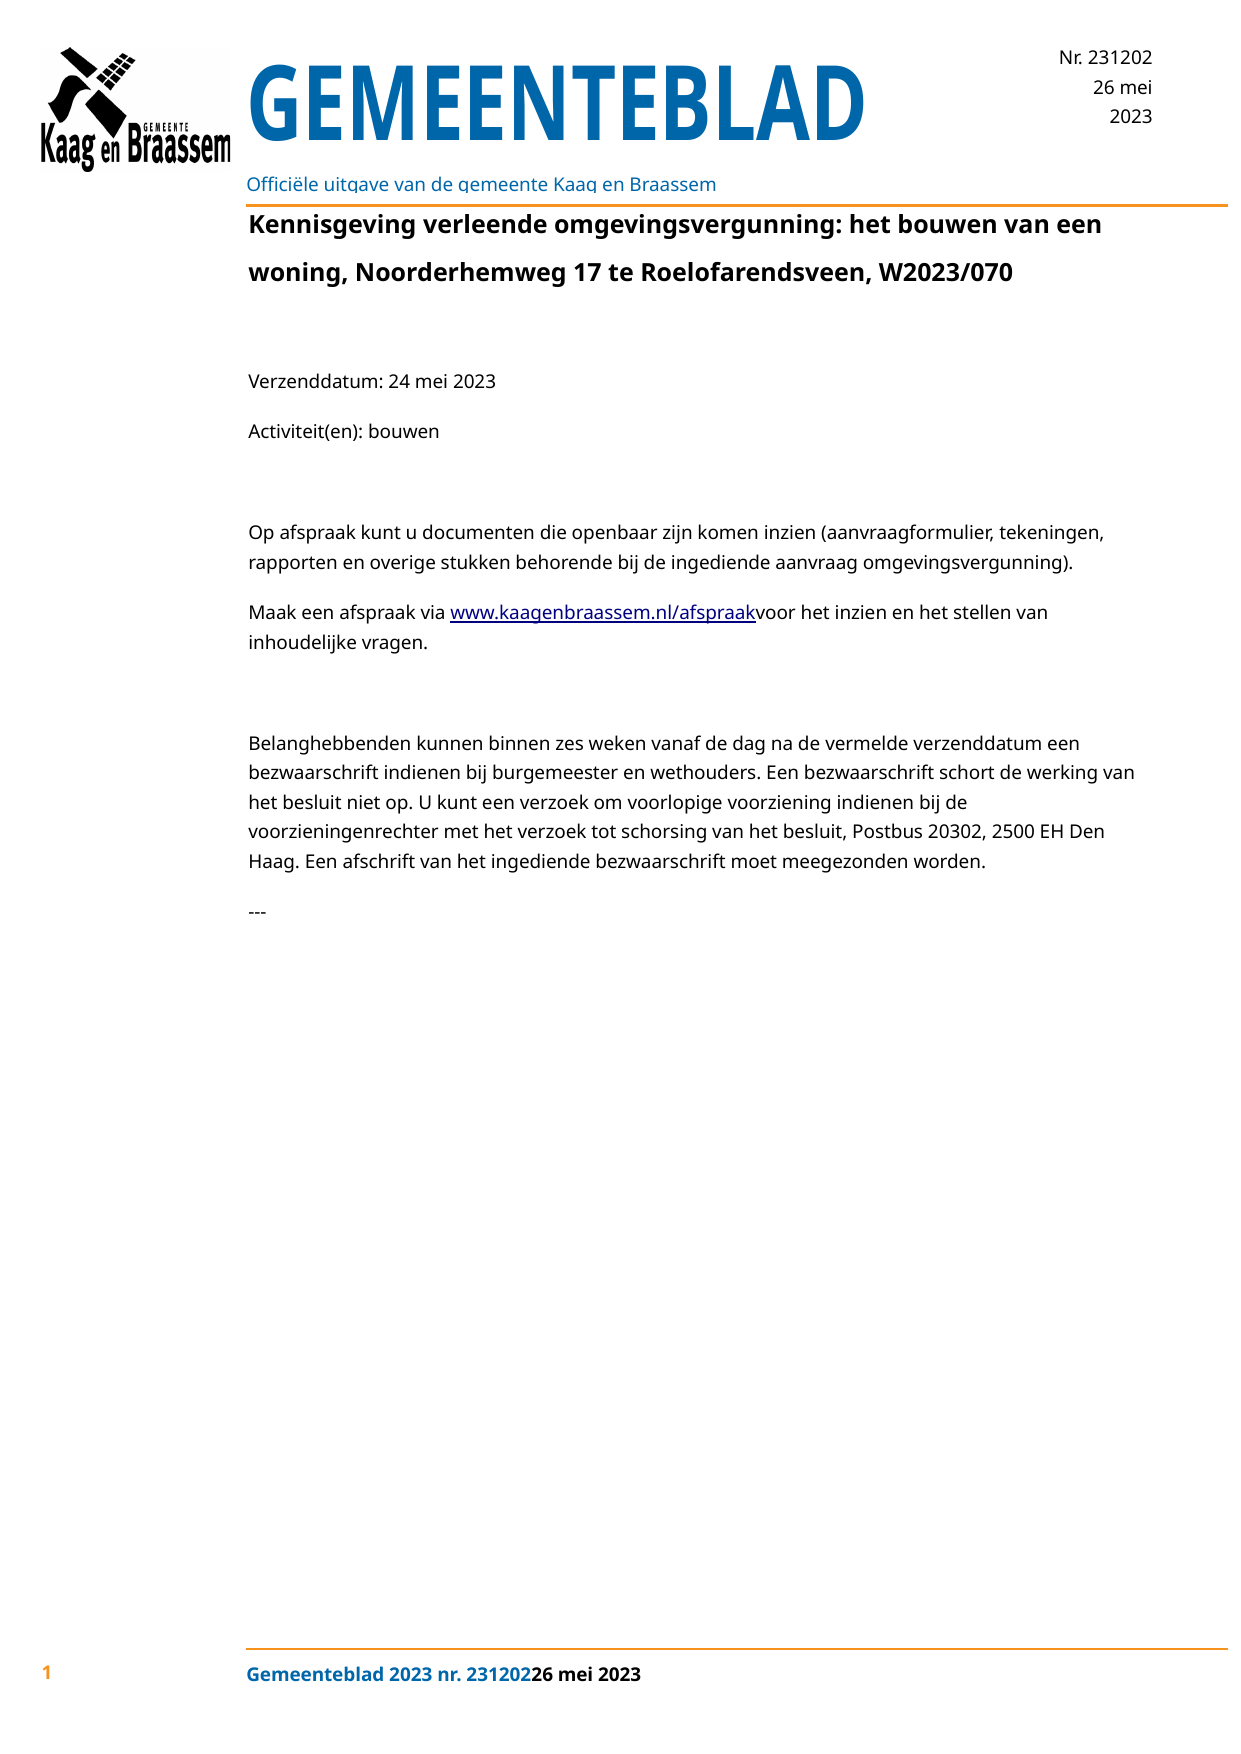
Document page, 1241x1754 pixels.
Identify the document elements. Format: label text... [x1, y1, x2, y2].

picture [41, 47, 231, 172]
text Maak een afspraak via www.kaagenbraassem.nl/afspraakvoor het inzien en het stellen van inhoudelijke vragen. [248, 599, 1152, 655]
text Verzenddatum: 24 mei 2023 [248, 368, 1152, 394]
text Activiteit(en): bouwen [248, 419, 1152, 444]
text Belanghebbenden kunnen binnen zes weken vanaf de dag na de vermelde verzenddatum een bezwaarschrift indienen bij burgemeester en wethouders. Een bezwaarschrift schort de werking van het besluit niet op. U kunt een verzoek om voorlopige voorziening indienen bij de voorzieningenrechter met het verzoek tot schorsing van het besluit, Postbus 20302, 2500 EH Den Haag. Een afschrift van het ingediende bezwaarschrift moet meegezonden worden. [248, 730, 1152, 874]
text Op afspraak kunt u documenten die openbaar zijn komen inzien (aanvraagformulier, tekeningen, rapporten en overige stukken behorende bij de ingediende aanvraag omgevingsvergunning). [248, 519, 1152, 575]
text Kennisgeving verleende omgevingsvergunning: het bouwen van een woning, Noorderhemweg 17 te Roelofarendsveen, W2023/070 [248, 207, 1152, 288]
text --- [248, 899, 1152, 924]
